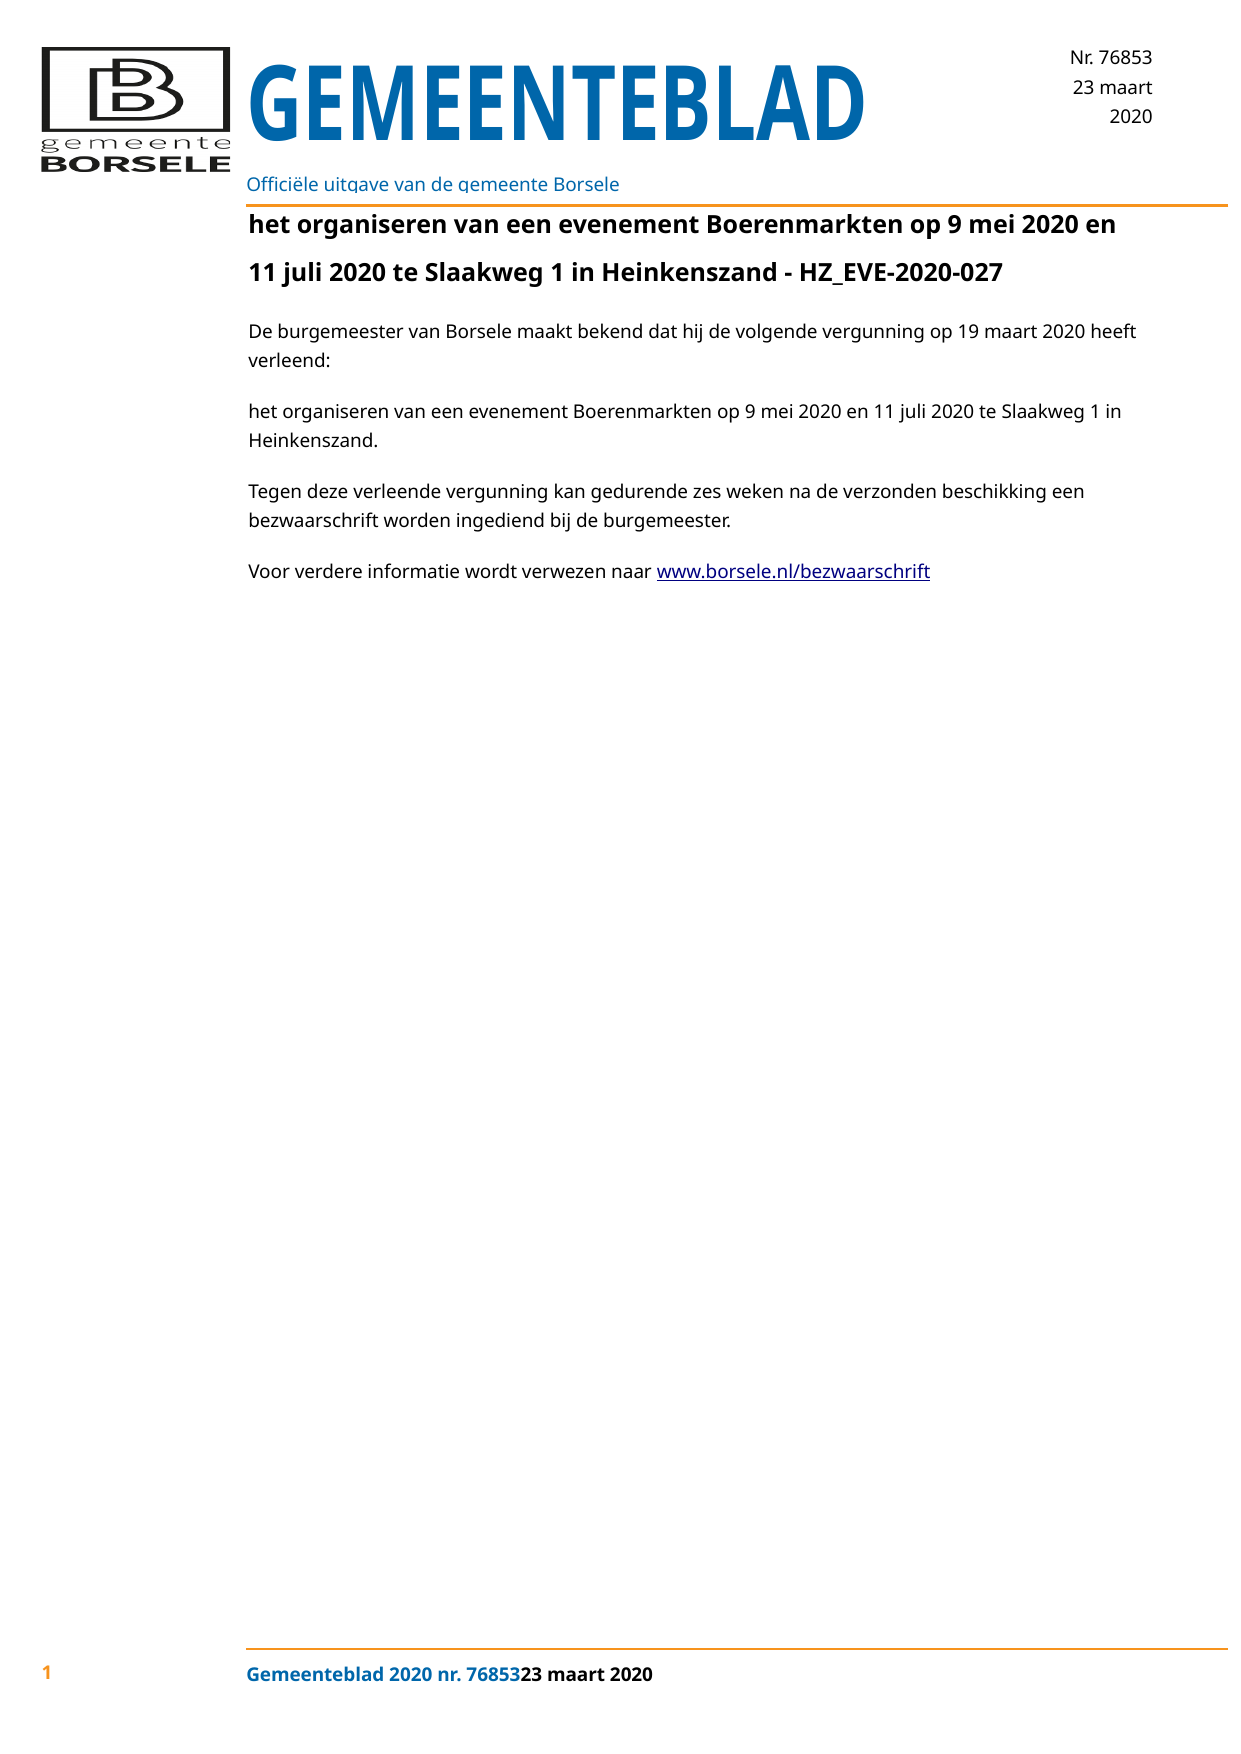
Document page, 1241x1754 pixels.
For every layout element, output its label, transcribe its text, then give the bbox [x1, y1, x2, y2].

text De burgemeester van Borsele maakt bekend dat hij de volgende vergunning op 19 maart 2020 heeft verleend: [248, 318, 1152, 373]
text het organiseren van een evenement Boerenmarkten op 9 mei 2020 en 11 juli 2020 te Slaakweg 1 in Heinkenszand. [248, 398, 1152, 453]
text het organiseren van een evenement Boerenmarkten op 9 mei 2020 en 11 juli 2020 te Slaakweg 1 in Heinkenszand - HZ_EVE-2020-027 [248, 207, 1152, 288]
picture [41, 47, 231, 172]
text Voor verdere informatie wordt verwezen naar www.borsele.nl/bezwaarschrift [248, 558, 1152, 584]
text Tegen deze verleende vergunning kan gedurende zes weken na de verzonden beschikking een bezwaarschrift worden ingediend bij de burgemeester. [248, 478, 1152, 533]
